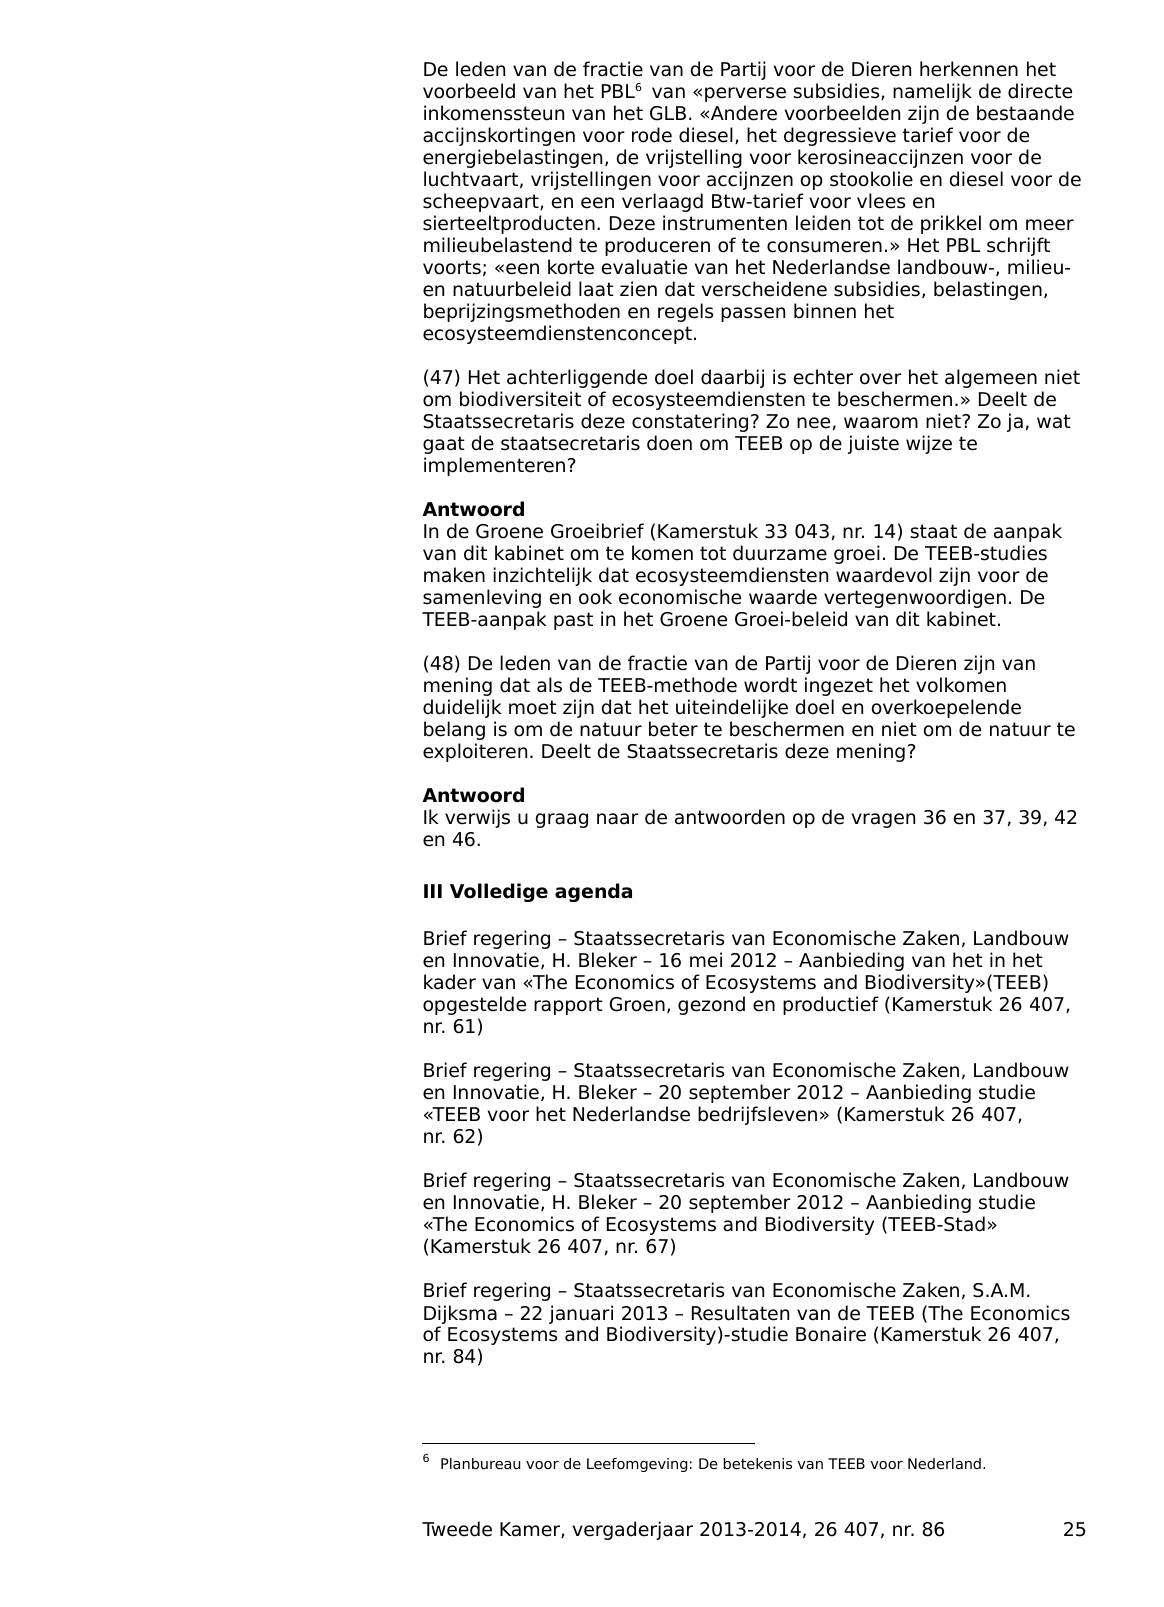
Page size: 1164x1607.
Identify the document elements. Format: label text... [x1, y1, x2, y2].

text Antwoord [422, 499, 1087, 521]
text Antwoord [422, 785, 1087, 807]
text Brief regering – Staatssecretaris van Economische Zaken, S.A.M. Dijksma – 22 januari 2013 – Resultaten van de TEEB (The Economics of Ecosystems and Biodiversity)-studie Bonaire (Kamerstuk 26 407, nr. 84) [422, 1280, 1087, 1368]
text (48) De leden van de fractie van de Partij voor de Dieren zijn van mening dat als de TEEB-methode wordt ingezet het volkomen duidelijk moet zijn dat het uiteindelijke doel en overkoepelende belang is om de natuur beter te beschermen en niet om de natuur te exploiteren. Deelt de Staatssecretaris deze mening? [422, 653, 1087, 763]
text Brief regering – Staatssecretaris van Economische Zaken, Landbouw en Innovatie, H. Bleker – 20 september 2012 – Aanbieding studie «TEEB voor het Nederlandse bedrijfsleven» (Kamerstuk 26 407, nr. 62) [422, 1060, 1087, 1148]
text Brief regering – Staatssecretaris van Economische Zaken, Landbouw en Innovatie, H. Bleker – 20 september 2012 – Aanbieding studie «The Economics of Ecosystems and Biodiversity (TEEB-Stad» (Kamerstuk 26 407, nr. 67) [422, 1170, 1087, 1258]
text (47) Het achterliggende doel daarbij is echter over het algemeen niet om biodiversiteit of ecosysteemdiensten te beschermen.» Deelt de Staatssecretaris deze constatering? Zo nee, waarom niet? Zo ja, wat gaat de staatsecretaris doen om TEEB op de juiste wijze te implementeren? [422, 367, 1087, 477]
text De leden van de fractie van de Partij voor de Dieren herkennen het voorbeeld van het PBL van «perverse subsidies, namelijk de directe inkomenssteun van het GLB. «Andere voorbeelden zijn de bestaande accijnskortingen voor rode diesel, het degressieve tarief voor de energiebelastingen, de vrijstelling voor kerosineaccijnzen voor de luchtvaart, vrijstellingen voor accijnzen op stookolie en diesel voor de scheepvaart, en een verlaagd Btw-tarief voor vlees en sierteeltproducten. Deze instrumenten leiden tot de prikkel om meer milieubelastend te produceren of te consumeren.» Het PBL schrijft voorts; «een korte evaluatie van het Nederlandse landbouw-, milieu- en natuurbeleid laat zien dat verscheidene subsidies, belastingen, beprijzingsmethoden en regels passen binnen het ecosysteemdienstenconcept. [422, 59, 1087, 345]
subtitle III Volledige agenda [422, 881, 1087, 903]
text Planbureau voor de Leefomgeving: De betekenis van TEEB voor Nederland. [422, 1452, 1087, 1474]
text Ik verwijs u graag naar de antwoorden op de vragen 36 en 37, 39, 42 en 46. [422, 807, 1087, 851]
text Brief regering – Staatssecretaris van Economische Zaken, Landbouw en Innovatie, H. Bleker – 16 mei 2012 – Aanbieding van het in het kader van «The Economics of Ecosystems and Biodiversity»(TEEB) opgestelde rapport Groen, gezond en productief (Kamerstuk 26 407, nr. 61) [422, 928, 1087, 1038]
text In de Groene Groeibrief (Kamerstuk 33 043, nr. 14) staat de aanpak van dit kabinet om te komen tot duurzame groei. De TEEB-studies maken inzichtelijk dat ecosysteemdiensten waardevol zijn voor de samenleving en ook economische waarde vertegenwoordigen. De TEEB-aanpak past in het Groene Groei-beleid van dit kabinet. [422, 521, 1087, 631]
